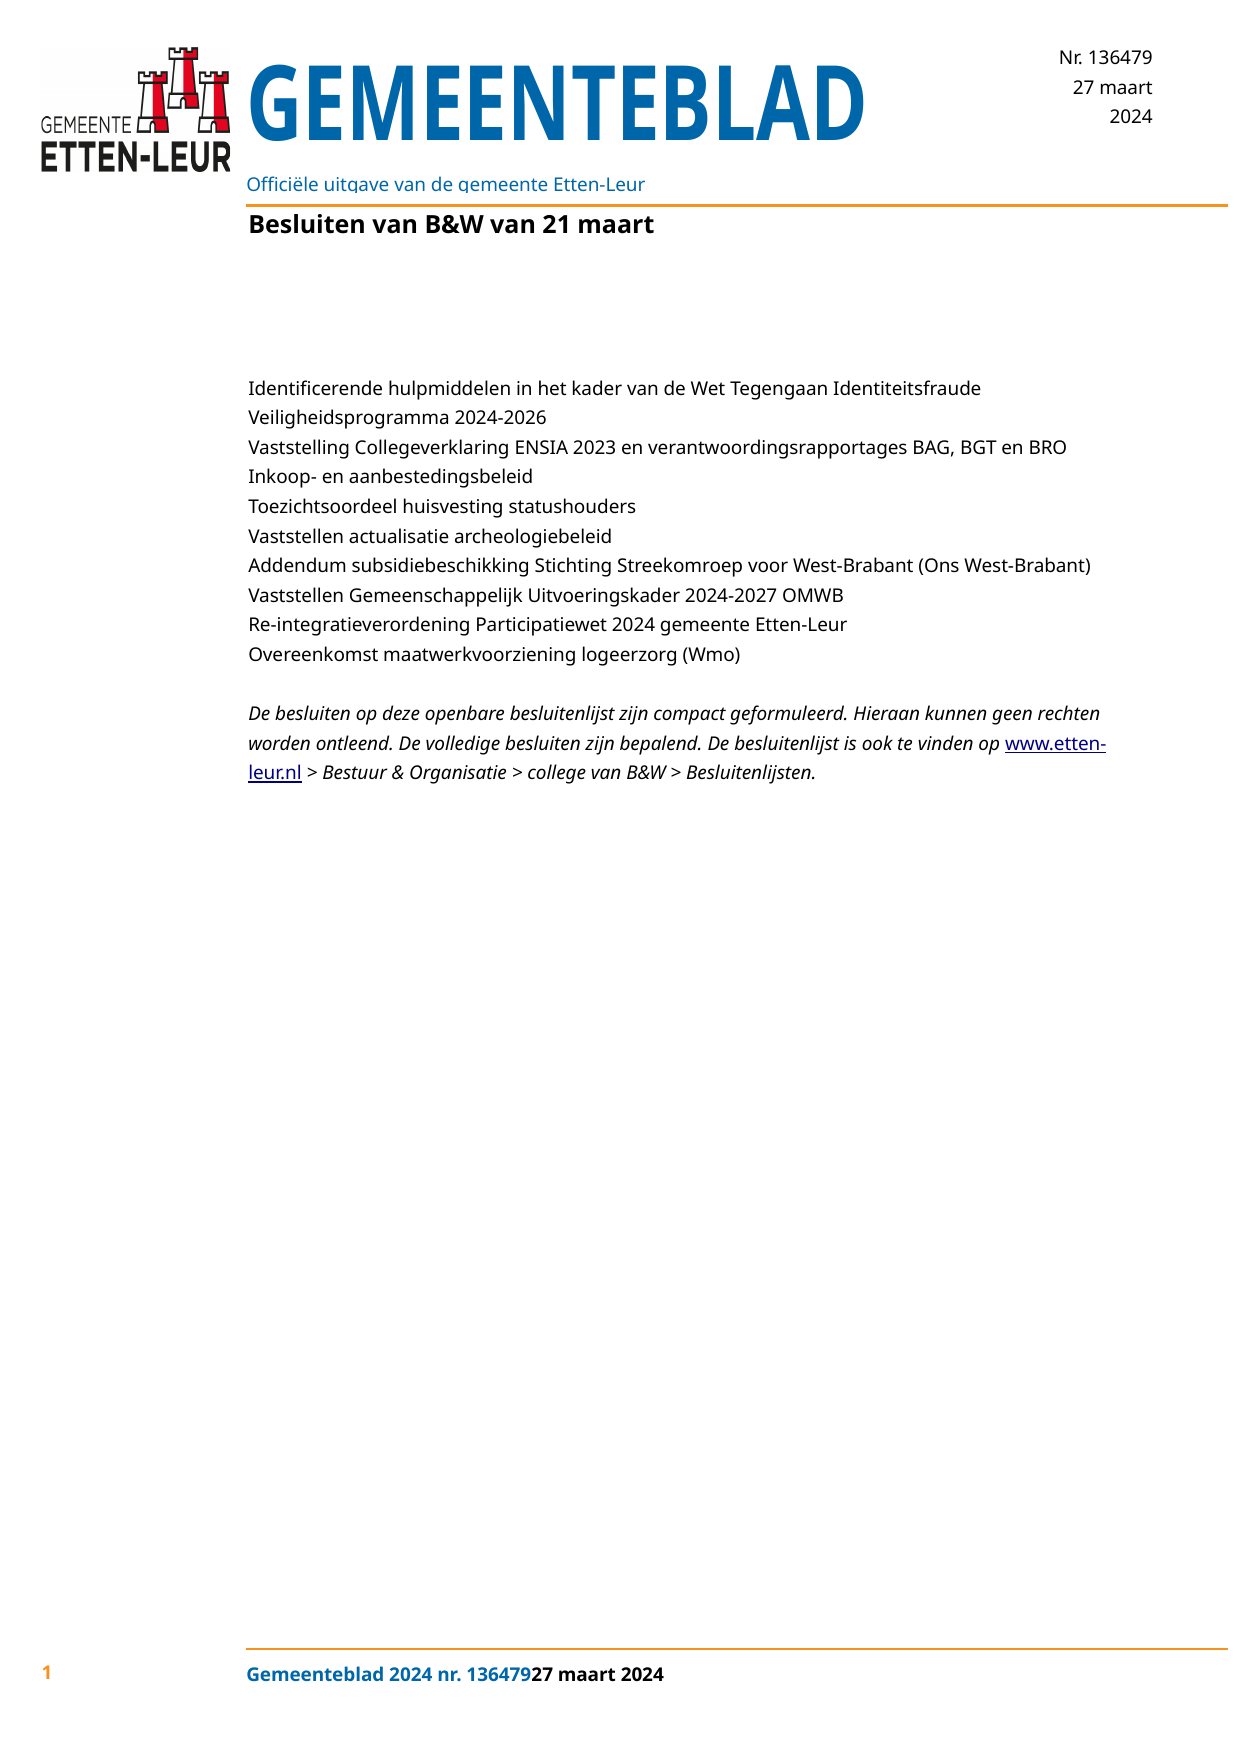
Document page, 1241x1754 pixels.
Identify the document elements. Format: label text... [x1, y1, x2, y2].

text Vaststelling Collegeverklaring ENSIA 2023 en verantwoordingsrapportages BAG, BGT en BRO [248, 434, 1152, 460]
text Vaststellen Gemeenschappelijk Uitvoeringskader 2024-2027 OMWB [248, 582, 1152, 608]
text Inkoop- en aanbestedingsbeleid [248, 464, 1152, 489]
text De besluiten op deze openbare besluitenlijst zijn compact geformuleerd. Hieraan kunnen geen rechten worden ontleend. De volledige besluiten zijn bepalend. De besluitenlijst is ook te vinden op www.etten-leur.nl > Bestuur & Organisatie > college van B&W > Besluitenlijsten. [248, 700, 1152, 785]
text Veiligheidsprogramma 2024-2026 [248, 404, 1152, 430]
text Vaststellen actualisatie archeologiebeleid [248, 523, 1152, 548]
text Besluiten van B&W van 21 maart [248, 207, 1152, 241]
text Overeenkomst maatwerkvoorziening logeerzorg (Wmo) [248, 641, 1152, 667]
text Re-integratieverordening Participatiewet 2024 gemeente Etten-Leur [248, 612, 1152, 637]
text Addendum subsidiebeschikking Stichting Streekomroep voor West-Brabant (Ons West-Brabant) [248, 552, 1152, 578]
text Toezichtsoordeel huisvesting statushouders [248, 493, 1152, 519]
text Identificerende hulpmiddelen in het kader van de Wet Tegengaan Identiteitsfraude [248, 375, 1152, 401]
picture [41, 47, 231, 172]
